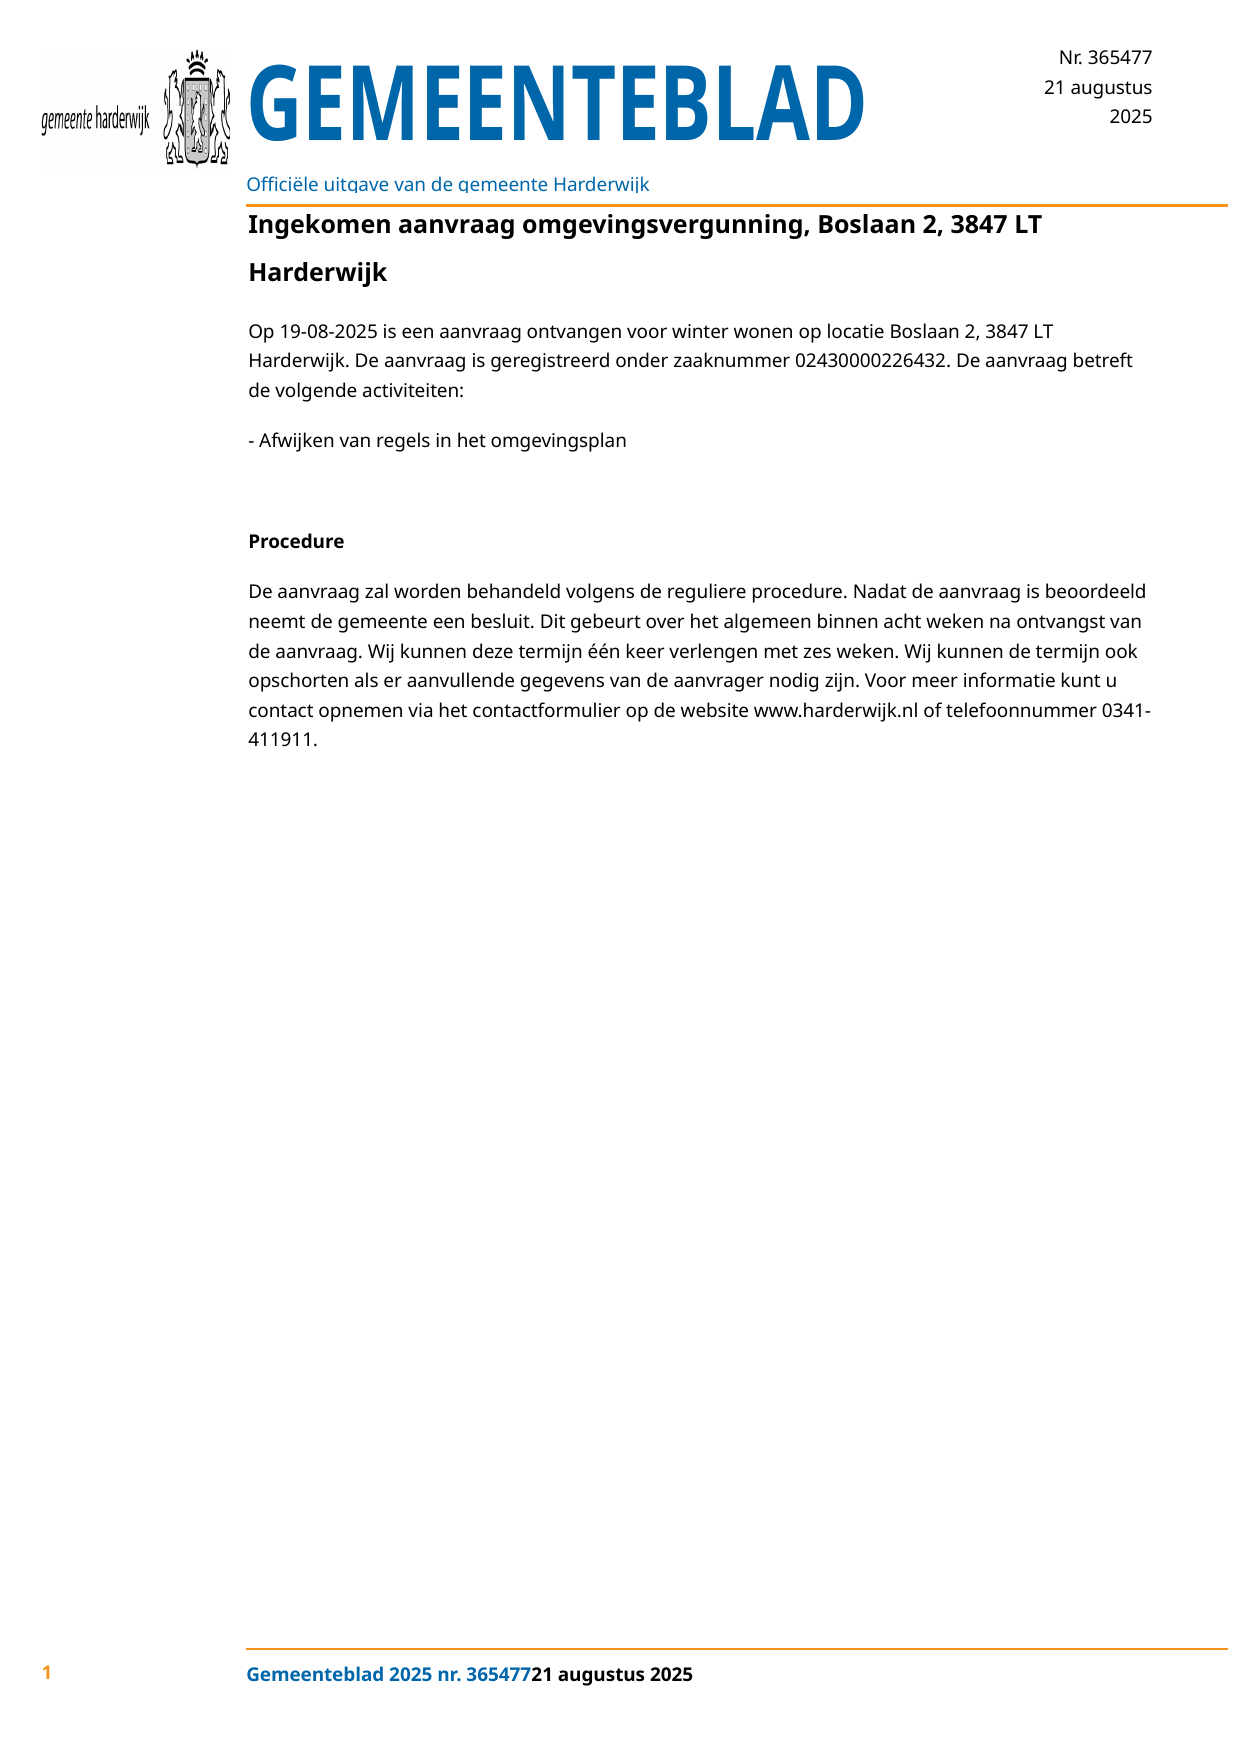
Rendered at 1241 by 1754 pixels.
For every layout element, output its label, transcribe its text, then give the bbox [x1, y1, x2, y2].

picture [41, 47, 231, 172]
text Op 19-08-2025 is een aanvraag ontvangen voor winter wonen op locatie Boslaan 2, 3847 LT Harderwijk. De aanvraag is geregistreerd onder zaaknummer 02430000226432. De aanvraag betreft de volgende activiteiten: [248, 318, 1152, 403]
text - Afwijken van regels in het omgevingsplan [248, 427, 1152, 453]
text Ingekomen aanvraag omgevingsvergunning, Boslaan 2, 3847 LT Harderwijk [248, 207, 1152, 288]
text De aanvraag zal worden behandeld volgens de reguliere procedure. Nadat de aanvraag is beoordeeld neemt de gemeente een besluit. Dit gebeurt over het algemeen binnen acht weken na ontvangst van de aanvraag. Wij kunnen deze termijn één keer verlengen met zes weken. Wij kunnen de termijn ook opschorten als er aanvullende gegevens van de aanvrager nodig zijn. Voor meer informatie kunt u contact opnemen via het contactformulier op de website www.harderwijk.nl of telefoonnummer 0341-411911. [248, 579, 1152, 752]
text Procedure [248, 528, 1152, 554]
